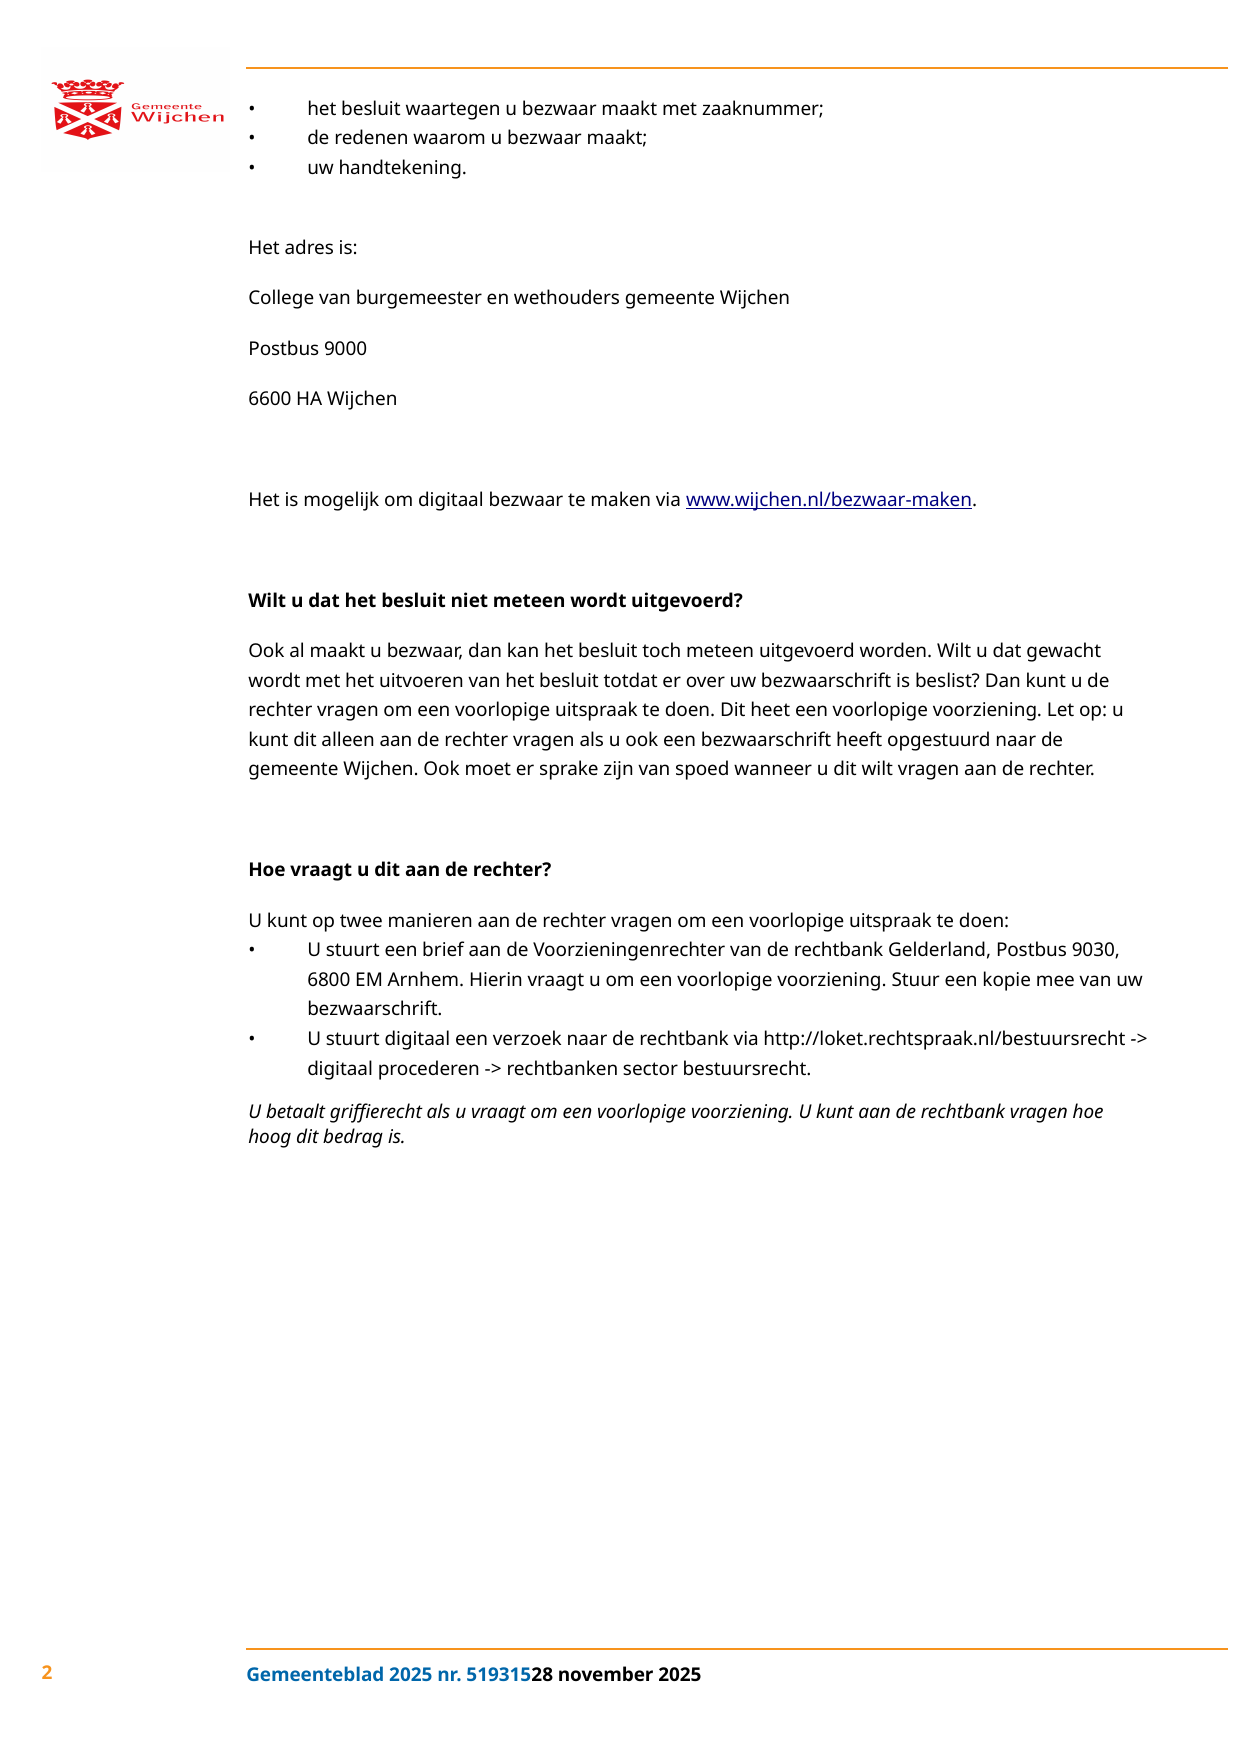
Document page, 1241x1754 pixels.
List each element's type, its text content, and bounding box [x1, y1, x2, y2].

text 6600 HA Wijchen [248, 385, 1152, 411]
text Postbus 9000 [248, 335, 1152, 361]
list het besluit waartegen u bezwaar maakt met zaaknummer; [248, 95, 1152, 121]
text Ook al maakt u bezwaar, dan kan het besluit toch meteen uitgevoerd worden. Wilt u dat gewacht wordt met het uitvoeren van het besluit totdat er over uw bezwaarschrift is beslist? Dan kunt u de rechter vragen om een voorlopige uitspraak te doen. Dit heet een voorlopige voorziening. Let op: u kunt dit alleen aan de rechter vragen als u ook een bezwaarschrift heeft opgestuurd naar de gemeente Wijchen. Ook moet er sprake zijn van spoed wanneer u dit wilt vragen aan de rechter. [248, 637, 1152, 781]
list U stuurt een brief aan de Voorzieningenrechter van de rechtbank Gelderland, Postbus 9030, 6800 EM Arnhem. Hierin vraagt u om een voorlopige voorziening. Stuur een kopie mee van uw bezwaarschrift. [248, 936, 1152, 1021]
text Wilt u dat het besluit niet meteen wordt uitgevoerd? [248, 587, 1152, 613]
text U betaalt griffierecht als u vraagt om een voorlopige voorziening. U kunt aan de rechtbank vragen hoe hoog dit bedrag is. [248, 1098, 1152, 1149]
text Hoe vraagt u dit aan de rechter? [248, 856, 1152, 882]
text College van burgemeester en wethouders gemeente Wijchen [248, 284, 1152, 310]
list uw handtekening. [248, 154, 1152, 180]
text U kunt op twee manieren aan de rechter vragen om een voorlopige uitspraak te doen: [248, 907, 1152, 933]
picture [41, 47, 231, 172]
list U stuurt digitaal een verzoek naar de rechtbank via http://loket.rechtspraak.nl/bestuursrecht -> digitaal procederen -> rechtbanken sector bestuursrecht. [248, 1025, 1152, 1081]
text Het adres is: [248, 234, 1152, 260]
text Het is mogelijk om digitaal bezwaar te maken via www.wijchen.nl/bezwaar-maken. [248, 486, 1152, 512]
list de redenen waarom u bezwaar maakt; [248, 124, 1152, 150]
